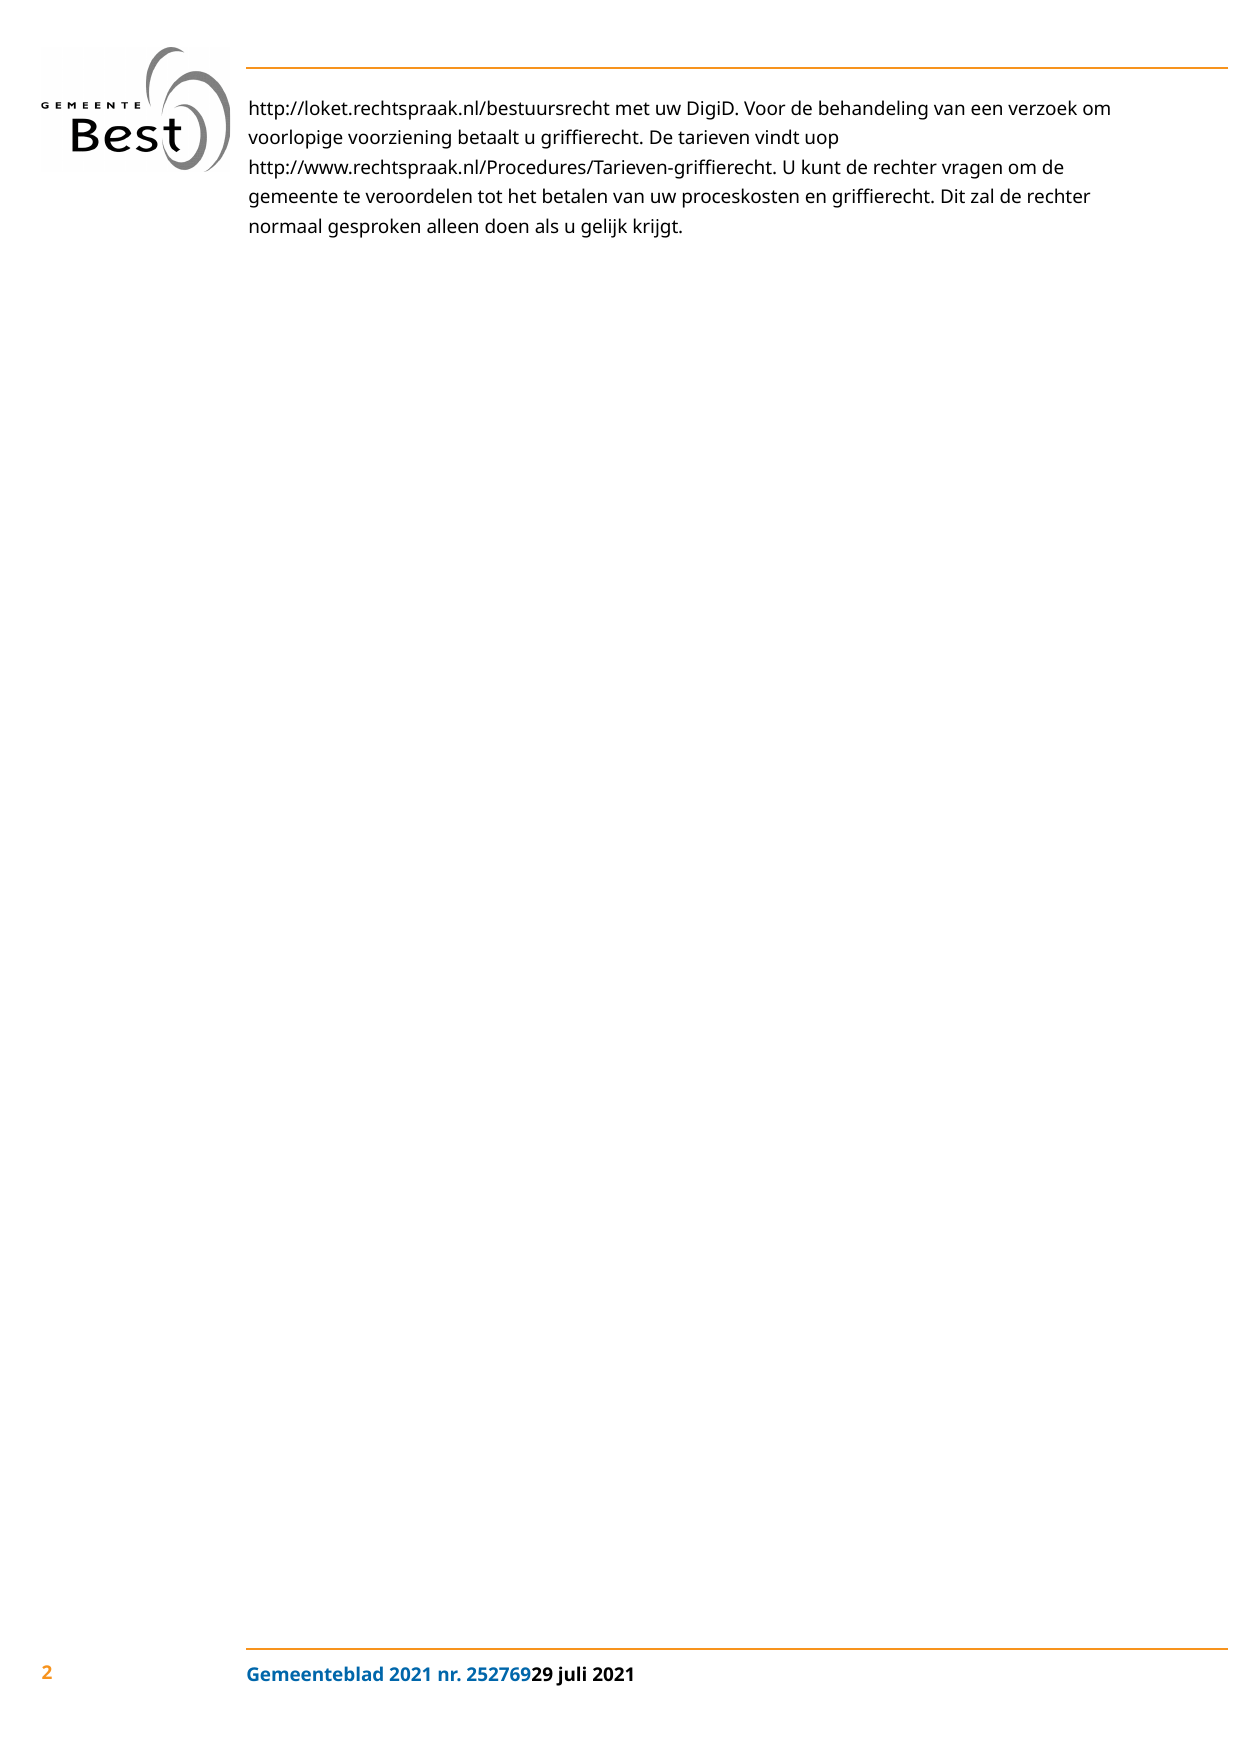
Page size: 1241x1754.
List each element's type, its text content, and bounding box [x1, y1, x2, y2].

picture [41, 47, 231, 172]
text http://loket.rechtspraak.nl/bestuursrecht met uw DigiD. Voor de behandeling van een verzoek om voorlopige voorziening betaalt u griffierecht. De tarieven vindt uop http://www.rechtspraak.nl/Procedures/Tarieven-griffierecht. U kunt de rechter vragen om de gemeente te veroordelen tot het betalen van uw proceskosten en griffierecht. Dit zal de rechter normaal gesproken alleen doen als u gelijk krijgt. [248, 95, 1152, 239]
